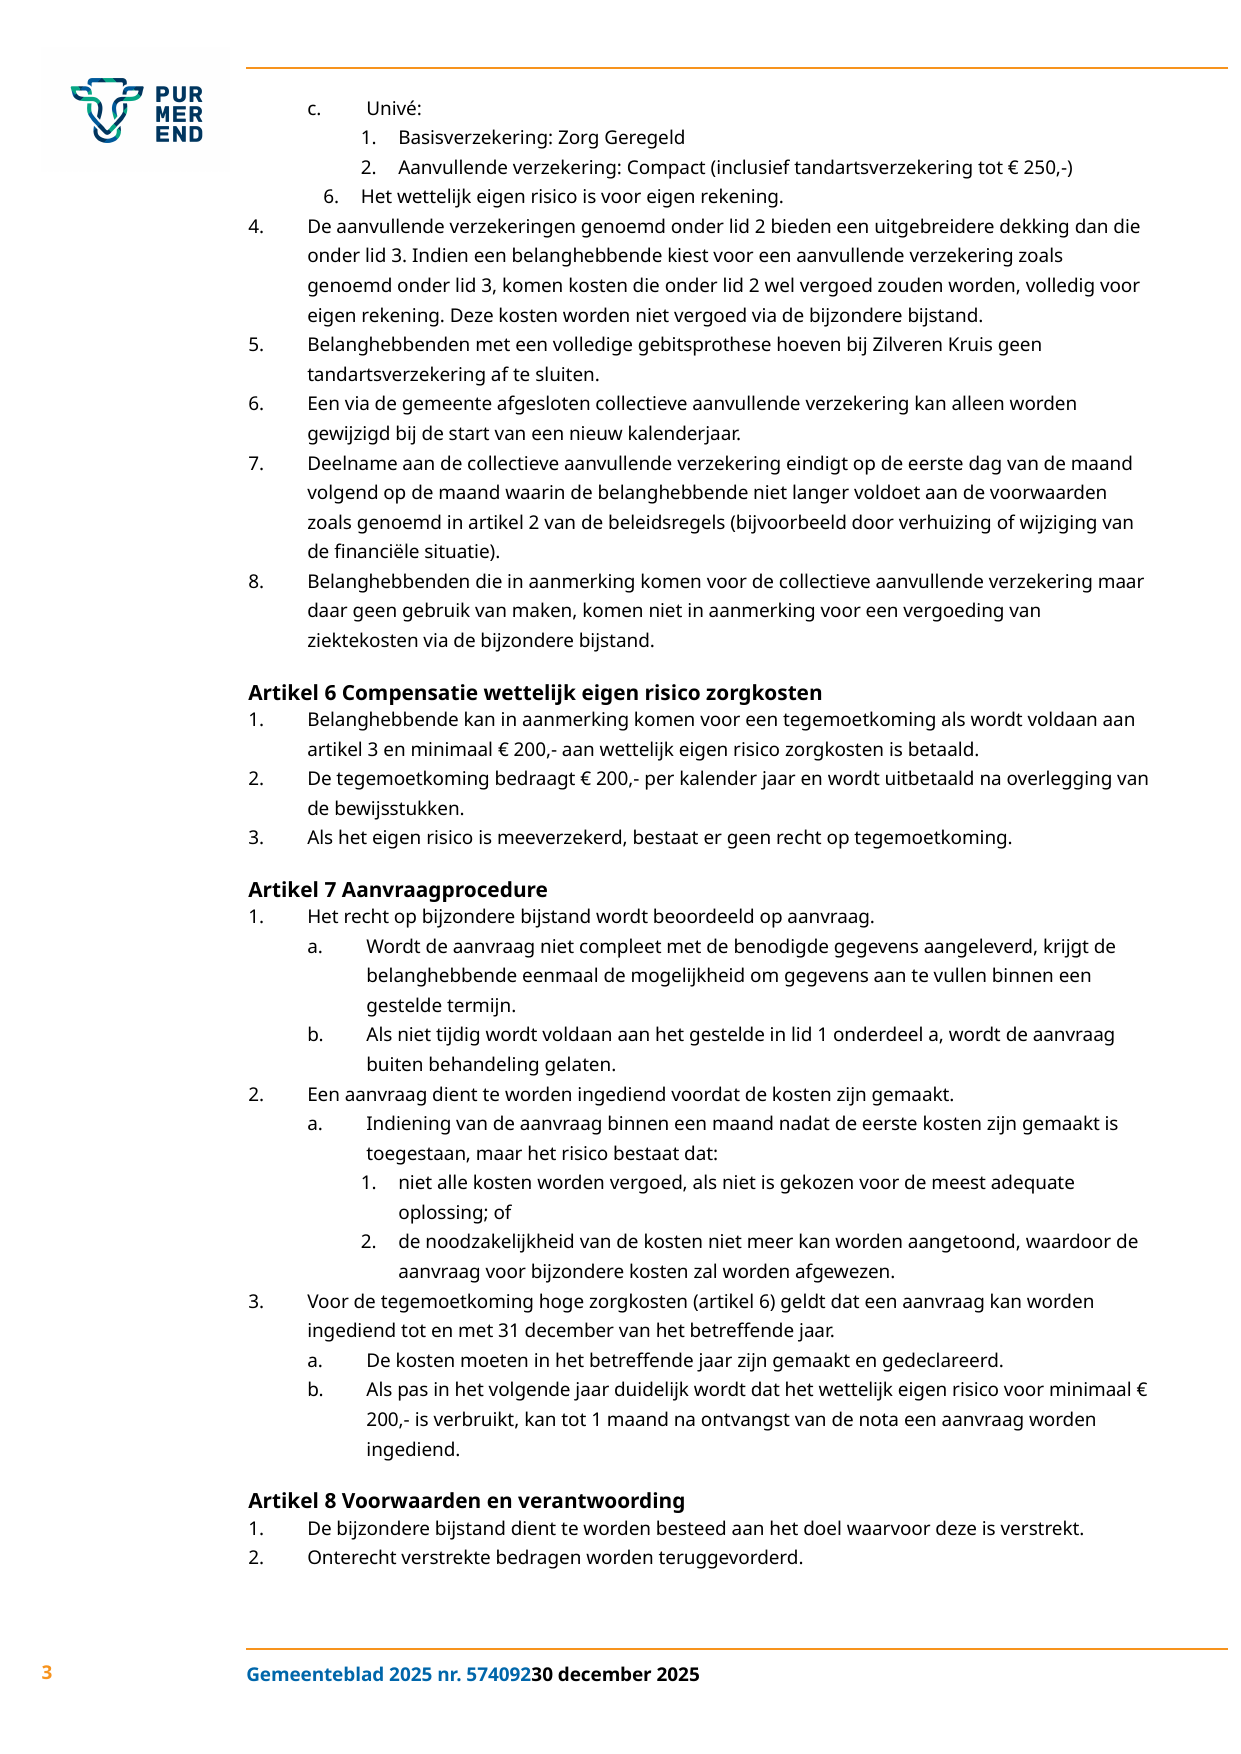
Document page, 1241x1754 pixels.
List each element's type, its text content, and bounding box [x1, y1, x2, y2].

list De tegemoetkoming bedraagt € 200,- per kalender jaar en wordt uitbetaald na overlegging van de bewijsstukken. [248, 765, 1152, 821]
list Deelname aan de collectieve aanvullende verzekering eindigt op de eerste dag van de maand volgend op de maand waarin de belanghebbende niet langer voldoet aan de voorwaarden zoals genoemd in artikel 2 van de beleidsregels (bijvoorbeeld door verhuizing of wijziging van de financiële situatie). [248, 450, 1152, 564]
list Belanghebbenden die in aanmerking komen voor de collectieve aanvullende verzekering maar daar geen gebruik van maken, komen niet in aanmerking voor een vergoeding van ziektekosten via de bijzondere bijstand. [248, 568, 1152, 653]
list Wordt de aanvraag niet compleet met de benodigde gegevens aangeleverd, krijgt de belanghebbende eenmaal de mogelijkheid om gegevens aan te vullen binnen een gestelde termijn. [307, 933, 1152, 1018]
text Artikel 7 Aanvraagprocedure [248, 875, 1152, 903]
list Aanvullende verzekering: Compact (inclusief tandartsverzekering tot € 250,-) [361, 154, 1152, 180]
list De bijzondere bijstand dient te worden besteed aan het doel waarvoor deze is verstrekt. [248, 1515, 1152, 1540]
picture [41, 47, 231, 172]
list Onterecht verstrekte bedragen worden teruggevorderd. [248, 1544, 1152, 1570]
list Als niet tijdig wordt voldaan aan het gestelde in lid 1 onderdeel a, wordt de aanvraag buiten behandeling gelaten. [307, 1022, 1152, 1077]
list Univé: [307, 95, 1152, 121]
list Voor de tegemoetkoming hoge zorgkosten (artikel 6) geldt dat een aanvraag kan worden ingediend tot en met 31 december van het betreffende jaar. [248, 1288, 1152, 1343]
list de noodzakelijkheid van de kosten niet meer kan worden aangetoond, waardoor de aanvraag voor bijzondere kosten zal worden afgewezen. [361, 1229, 1152, 1284]
list Indiening van de aanvraag binnen een maand nadat de eerste kosten zijn gemaakt is toegestaan, maar het risico bestaat dat: [307, 1110, 1152, 1166]
list Belanghebbende kan in aanmerking komen voor een tegemoetkoming als wordt voldaan aan artikel 3 en minimaal € 200,- aan wettelijk eigen risico zorgkosten is betaald. [248, 706, 1152, 761]
text Artikel 8 Voorwaarden en verantwoording [248, 1486, 1152, 1515]
list niet alle kosten worden vergoed, als niet is gekozen voor de meest adequate oplossing; of [361, 1169, 1152, 1225]
list Een via de gemeente afgesloten collectieve aanvullende verzekering kan alleen worden gewijzigd bij de start van een nieuw kalenderjaar. [248, 391, 1152, 446]
list Het recht op bijzondere bijstand wordt beoordeeld op aanvraag. [248, 903, 1152, 929]
list Als het eigen risico is meeverzekerd, bestaat er geen recht op tegemoetkoming. [248, 824, 1152, 850]
list Belanghebbenden met een volledige gebitsprothese hoeven bij Zilveren Kruis geen tandartsverzekering af te sluiten. [248, 331, 1152, 387]
list Als pas in het volgende jaar duidelijk wordt dat het wettelijk eigen risico voor minimaal € 200,- is verbruikt, kan tot 1 maand na ontvangst van de nota een aanvraag worden ingediend. [307, 1377, 1152, 1462]
list Basisverzekering: Zorg Geregeld [361, 124, 1152, 150]
list De aanvullende verzekeringen genoemd onder lid 2 bieden een uitgebreidere dekking dan die onder lid 3. Indien een belanghebbende kiest voor een aanvullende verzekering zoals genoemd onder lid 3, komen kosten die onder lid 2 wel vergoed zouden worden, volledig voor eigen rekening. Deze kosten worden niet vergoed via de bijzondere bijstand. [248, 213, 1152, 328]
text Artikel 6 Compensatie wettelijk eigen risico zorgkosten [248, 678, 1152, 706]
list Het wettelijk eigen risico is voor eigen rekening. [323, 183, 1152, 209]
list Een aanvraag dient te worden ingediend voordat de kosten zijn gemaakt. [248, 1081, 1152, 1107]
list De kosten moeten in het betreffende jaar zijn gemaakt en gedeclareerd. [307, 1347, 1152, 1373]
